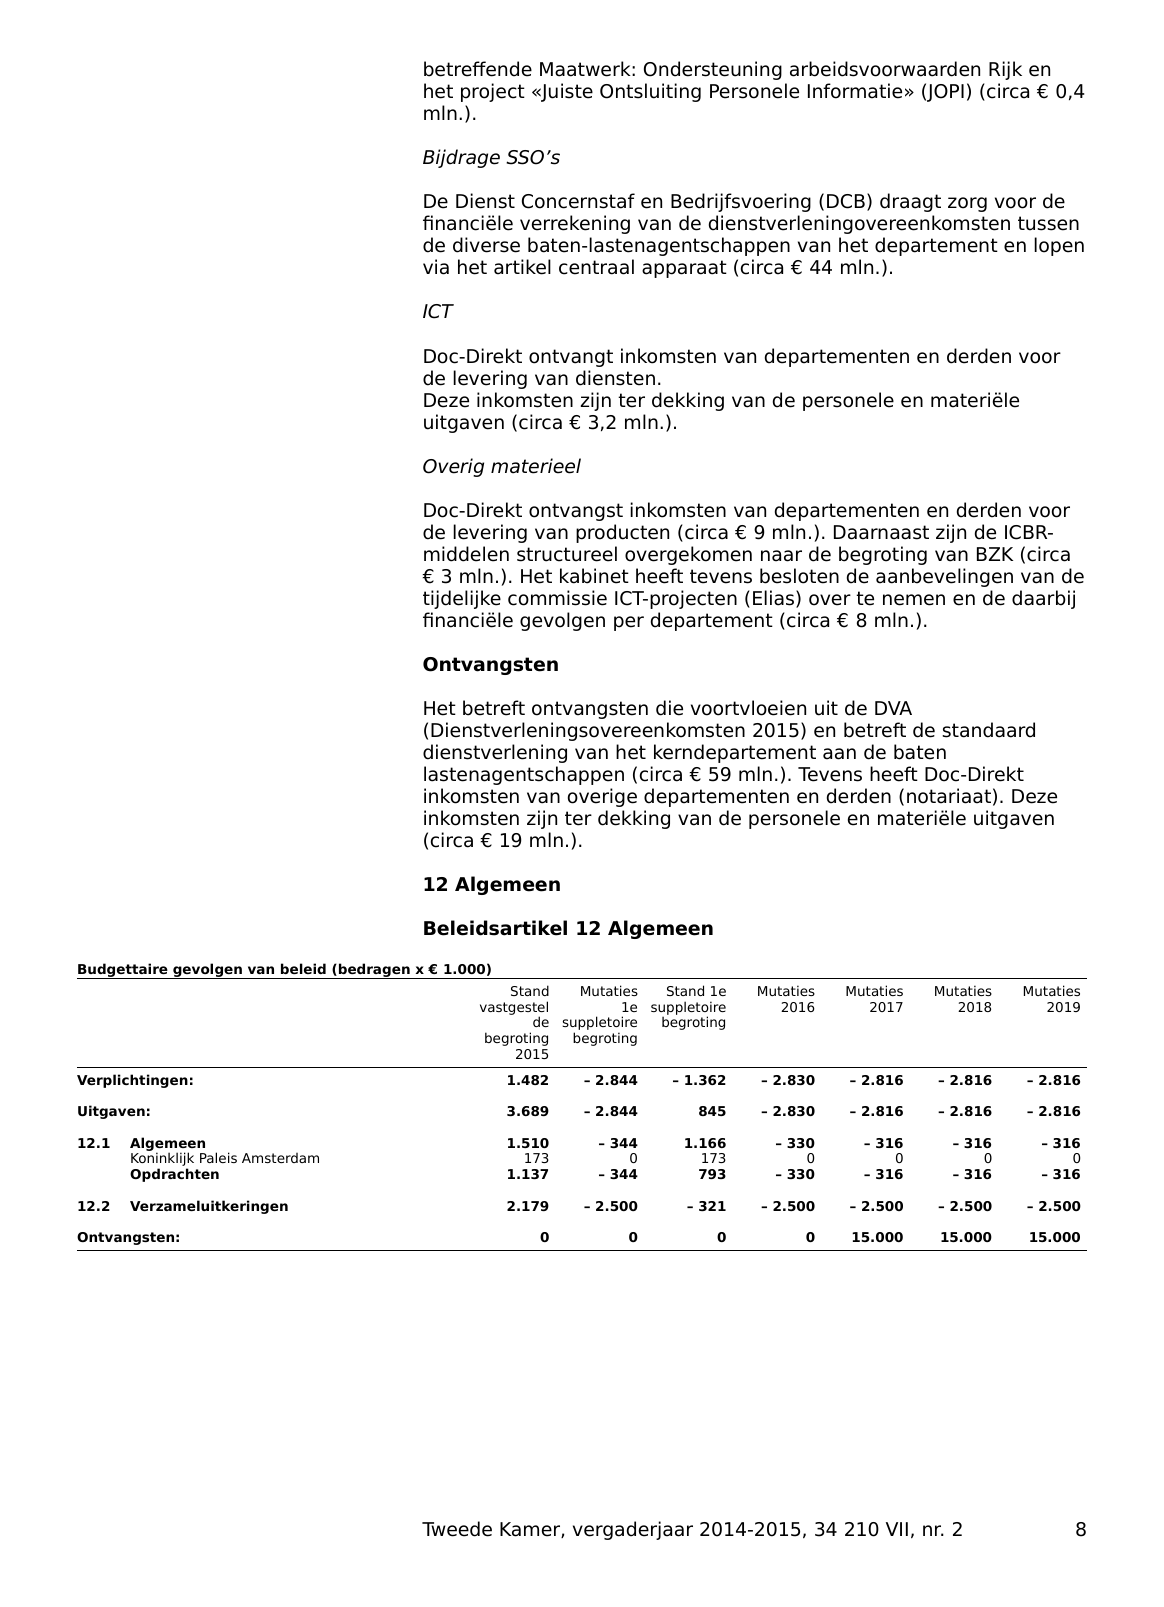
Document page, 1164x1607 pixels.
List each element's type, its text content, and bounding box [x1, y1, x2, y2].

table_cell [732, 1214, 821, 1230]
table_header Budgettaire gevolgen van beleid (bedragen x € 1.000) [77, 962, 1087, 978]
subtitle ICT [422, 301, 1087, 323]
table_cell [77, 1151, 124, 1167]
table_cell [124, 1214, 466, 1230]
table_cell 0 [644, 1230, 732, 1250]
table_cell – 316 [821, 1136, 909, 1151]
subtitle Bijdrage SSO’s [422, 147, 1087, 169]
table_cell Algemeen [124, 1136, 466, 1151]
table_cell [821, 1120, 909, 1136]
table_cell 0 [466, 1230, 555, 1250]
table_cell 0 [821, 1151, 909, 1167]
table_cell [555, 1089, 644, 1104]
table_cell – 2.844 [555, 1104, 644, 1120]
table_cell [998, 1089, 1087, 1104]
table_cell Mutaties 2018 [909, 979, 998, 1067]
table_cell – 2.844 [555, 1068, 644, 1088]
subtitle Ontvangsten [422, 654, 1087, 676]
table_cell Mutaties 2019 [998, 979, 1087, 1067]
subtitle 12 Algemeen [422, 874, 1087, 896]
table_cell 2.179 [466, 1199, 555, 1214]
text Het betreft ontvangsten die voortvloeien uit de DVA (Dienstverleningsovereenkomsten 2015) en betreft de standaard dienstverlening van het kerndepartement aan de baten lastenagentschappen (circa € 59 mln.). Tevens heeft Doc-Direkt inkomsten van overige departementen en derden (notariaat). Deze inkomsten zijn ter dekking van de personele en materiële uitgaven (circa € 19 mln.). [422, 698, 1087, 852]
table_cell – 2.816 [998, 1104, 1087, 1120]
table_cell 0 [732, 1151, 821, 1167]
table_cell Ontvangsten: [77, 1230, 466, 1250]
table_cell – 2.500 [555, 1199, 644, 1214]
table_cell – 2.830 [732, 1068, 821, 1088]
table_cell [821, 1214, 909, 1230]
table_cell Stand vastgestelde begroting 2015 [466, 979, 555, 1067]
table_cell 0 [555, 1151, 644, 1167]
table_cell 0 [555, 1230, 644, 1250]
table_cell [909, 1183, 998, 1198]
table_cell [732, 1183, 821, 1198]
table_cell – 316 [821, 1167, 909, 1183]
table_cell [821, 1183, 909, 1198]
table_cell 0 [909, 1151, 998, 1167]
table_cell – 344 [555, 1167, 644, 1183]
table_cell – 1.362 [644, 1068, 732, 1088]
table_cell 12.2 [77, 1199, 124, 1214]
table_cell Opdrachten [124, 1167, 466, 1183]
table_cell 1.166 [644, 1136, 732, 1151]
table_cell [466, 1120, 555, 1136]
table_cell [77, 979, 124, 1067]
table_cell 793 [644, 1167, 732, 1183]
table_cell [998, 1183, 1087, 1198]
table_cell – 2.500 [998, 1199, 1087, 1214]
subtitle Overig materieel [422, 456, 1087, 478]
table_cell [644, 1120, 732, 1136]
table_cell – 2.816 [821, 1104, 909, 1120]
table_cell Koninklijk Paleis Amsterdam [124, 1151, 466, 1167]
table_cell 15.000 [909, 1230, 998, 1250]
table_cell [998, 1214, 1087, 1230]
table_cell 173 [466, 1151, 555, 1167]
table_cell 1.510 [466, 1136, 555, 1151]
table_cell – 316 [998, 1167, 1087, 1183]
table_cell – 316 [998, 1136, 1087, 1151]
table_cell 845 [644, 1104, 732, 1120]
table_cell – 2.830 [732, 1104, 821, 1120]
table_cell [909, 1120, 998, 1136]
table_cell Mutaties 2017 [821, 979, 909, 1067]
table_cell [644, 1183, 732, 1198]
text Doc-Direkt ontvangt inkomsten van departementen en derden voor de levering van diensten. [422, 346, 1087, 389]
table_cell 0 [732, 1230, 821, 1250]
table_cell [732, 1089, 821, 1104]
table_cell [732, 1120, 821, 1136]
table_cell Stand 1e suppletoire begroting [644, 979, 732, 1067]
table_cell [124, 1089, 466, 1104]
table_cell [77, 1183, 124, 1198]
text betreffende Maatwerk: Ondersteuning arbeidsvoorwaarden Rijk en het project «Juiste Ontsluiting Personele Informatie» (JOPI) (circa € 0,4 mln.). [422, 59, 1087, 125]
table_cell 1.137 [466, 1167, 555, 1183]
table_cell 3.689 [466, 1104, 555, 1120]
table_cell 15.000 [821, 1230, 909, 1250]
table_cell 173 [644, 1151, 732, 1167]
subtitle Beleidsartikel 12 Algemeen [422, 918, 1087, 940]
table_cell – 330 [732, 1167, 821, 1183]
table_cell [555, 1214, 644, 1230]
table_cell – 2.500 [821, 1199, 909, 1214]
table_cell 0 [998, 1151, 1087, 1167]
table_cell – 2.500 [732, 1199, 821, 1214]
table_cell 1.482 [466, 1068, 555, 1088]
table_cell – 2.500 [909, 1199, 998, 1214]
table_cell Verzameluitkeringen [124, 1199, 466, 1214]
text De Dienst Concernstaf en Bedrijfsvoering (DCB) draagt zorg voor de financiële verrekening van de dienstverleningovereenkomsten tussen de diverse baten-lastenagentschappen van het departement en lopen via het artikel centraal apparaat (circa € 44 mln.). [422, 191, 1087, 279]
table_cell – 2.816 [909, 1104, 998, 1120]
table_cell [77, 1120, 124, 1136]
table_cell Mutaties 2016 [732, 979, 821, 1067]
table_cell [644, 1214, 732, 1230]
table_cell – 344 [555, 1136, 644, 1151]
table_cell [77, 1089, 124, 1104]
table_cell [466, 1214, 555, 1230]
table_cell Mutaties 1e suppletoire begroting [555, 979, 644, 1067]
table_cell [644, 1089, 732, 1104]
table_cell – 316 [909, 1167, 998, 1183]
table_cell [124, 979, 466, 1067]
table_cell [555, 1120, 644, 1136]
table_cell 15.000 [998, 1230, 1087, 1250]
table_cell [77, 1167, 124, 1183]
table_cell 12.1 [77, 1136, 124, 1151]
table_cell Uitgaven: [77, 1104, 466, 1120]
table_cell [998, 1120, 1087, 1136]
table_cell [466, 1183, 555, 1198]
table_cell [909, 1214, 998, 1230]
table_cell [77, 1214, 124, 1230]
table_cell – 316 [909, 1136, 998, 1151]
table_cell [466, 1089, 555, 1104]
table_cell – 2.816 [821, 1068, 909, 1088]
table_cell [555, 1183, 644, 1198]
table_cell [909, 1089, 998, 1104]
table_cell [124, 1183, 466, 1198]
table_cell – 2.816 [998, 1068, 1087, 1088]
table_cell Verplichtingen: [77, 1068, 466, 1088]
table_cell [124, 1120, 466, 1136]
table_cell [821, 1089, 909, 1104]
table_cell – 2.816 [909, 1068, 998, 1088]
text Doc-Direkt ontvangst inkomsten van departementen en derden voor de levering van producten (circa € 9 mln.). Daarnaast zijn de ICBR-middelen structureel overgekomen naar de begroting van BZK (circa € 3 mln.). Het kabinet heeft tevens besloten de aanbevelingen van de tijdelijke commissie ICT-projecten (Elias) over te nemen en de daarbij financiële gevolgen per departement (circa € 8 mln.). [422, 500, 1087, 632]
text Deze inkomsten zijn ter dekking van de personele en materiële uitgaven (circa € 3,2 mln.). [422, 389, 1087, 433]
table_cell – 330 [732, 1136, 821, 1151]
table_cell – 321 [644, 1199, 732, 1214]
